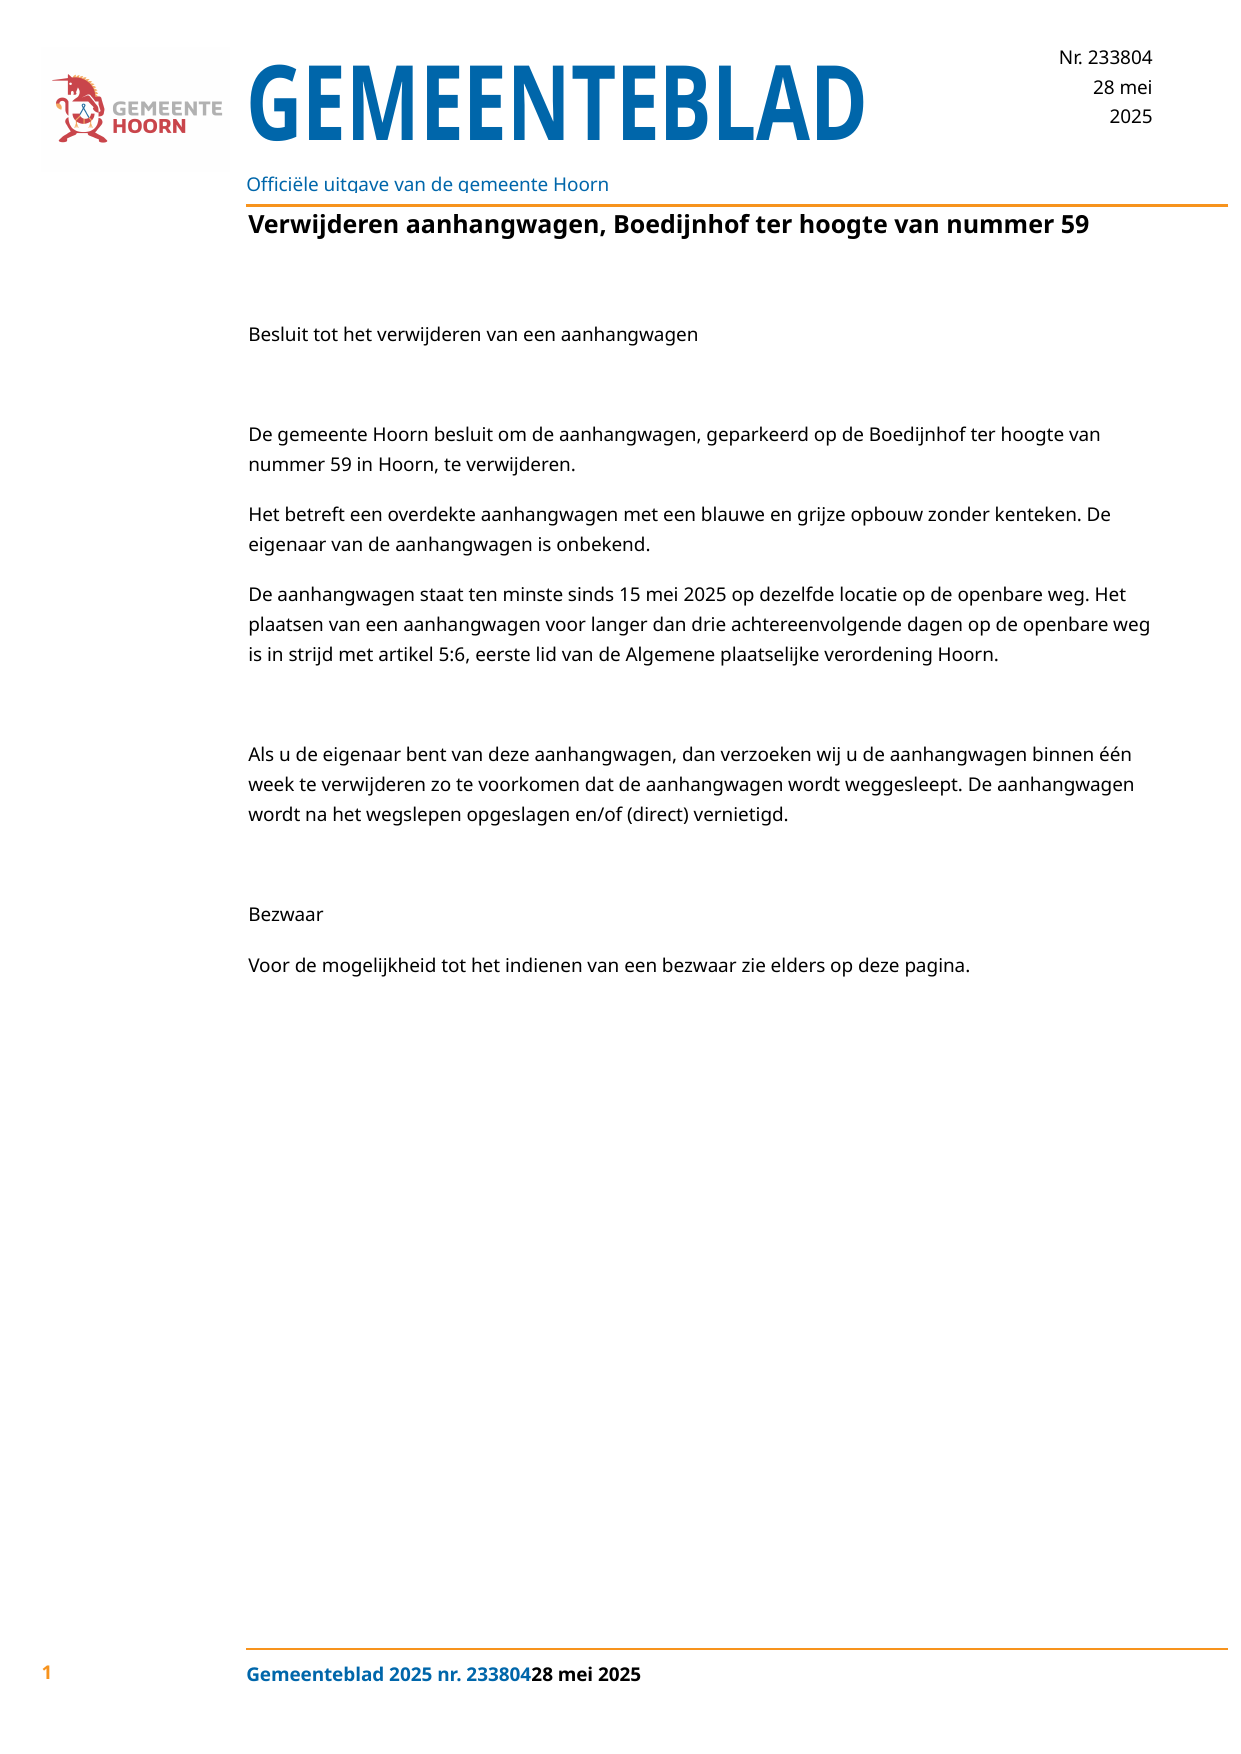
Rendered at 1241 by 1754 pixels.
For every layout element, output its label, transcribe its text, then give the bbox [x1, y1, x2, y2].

picture [41, 47, 231, 172]
text Als u de eigenaar bent van deze aanhangwagen, dan verzoeken wij u de aanhangwagen binnen één week te verwijderen zo te voorkomen dat de aanhangwagen wordt weggesleept. De aanhangwagen wordt na het wegslepen opgeslagen en/of (direct) vernietigd. [248, 742, 1152, 826]
text De gemeente Hoorn besluit om de aanhangwagen, geparkeerd op de Boedijnhof ter hoogte van nummer 59 in Hoorn, te verwijderen. [248, 422, 1152, 477]
text Het betreft een overdekte aanhangwagen met een blauwe en grijze opbouw zonder kenteken. De eigenaar van de aanhangwagen is onbekend. [248, 502, 1152, 557]
text Besluit tot het verwijderen van een aanhangwagen [248, 321, 1152, 346]
text De aanhangwagen staat ten minste sinds 15 mei 2025 op dezelfde locatie op de openbare weg. Het plaatsen van een aanhangwagen voor langer dan drie achtereenvolgende dagen op de openbare weg is in strijd met artikel 5:6, eerste lid van de Algemene plaatselijke verordening Hoorn. [248, 582, 1152, 666]
text Bezwaar [248, 902, 1152, 927]
text Voor de mogelijkheid tot het indienen van een bezwaar zie elders op deze pagina. [248, 952, 1152, 978]
text Verwijderen aanhangwagen, Boedijnhof ter hoogte van nummer 59 [248, 207, 1152, 241]
